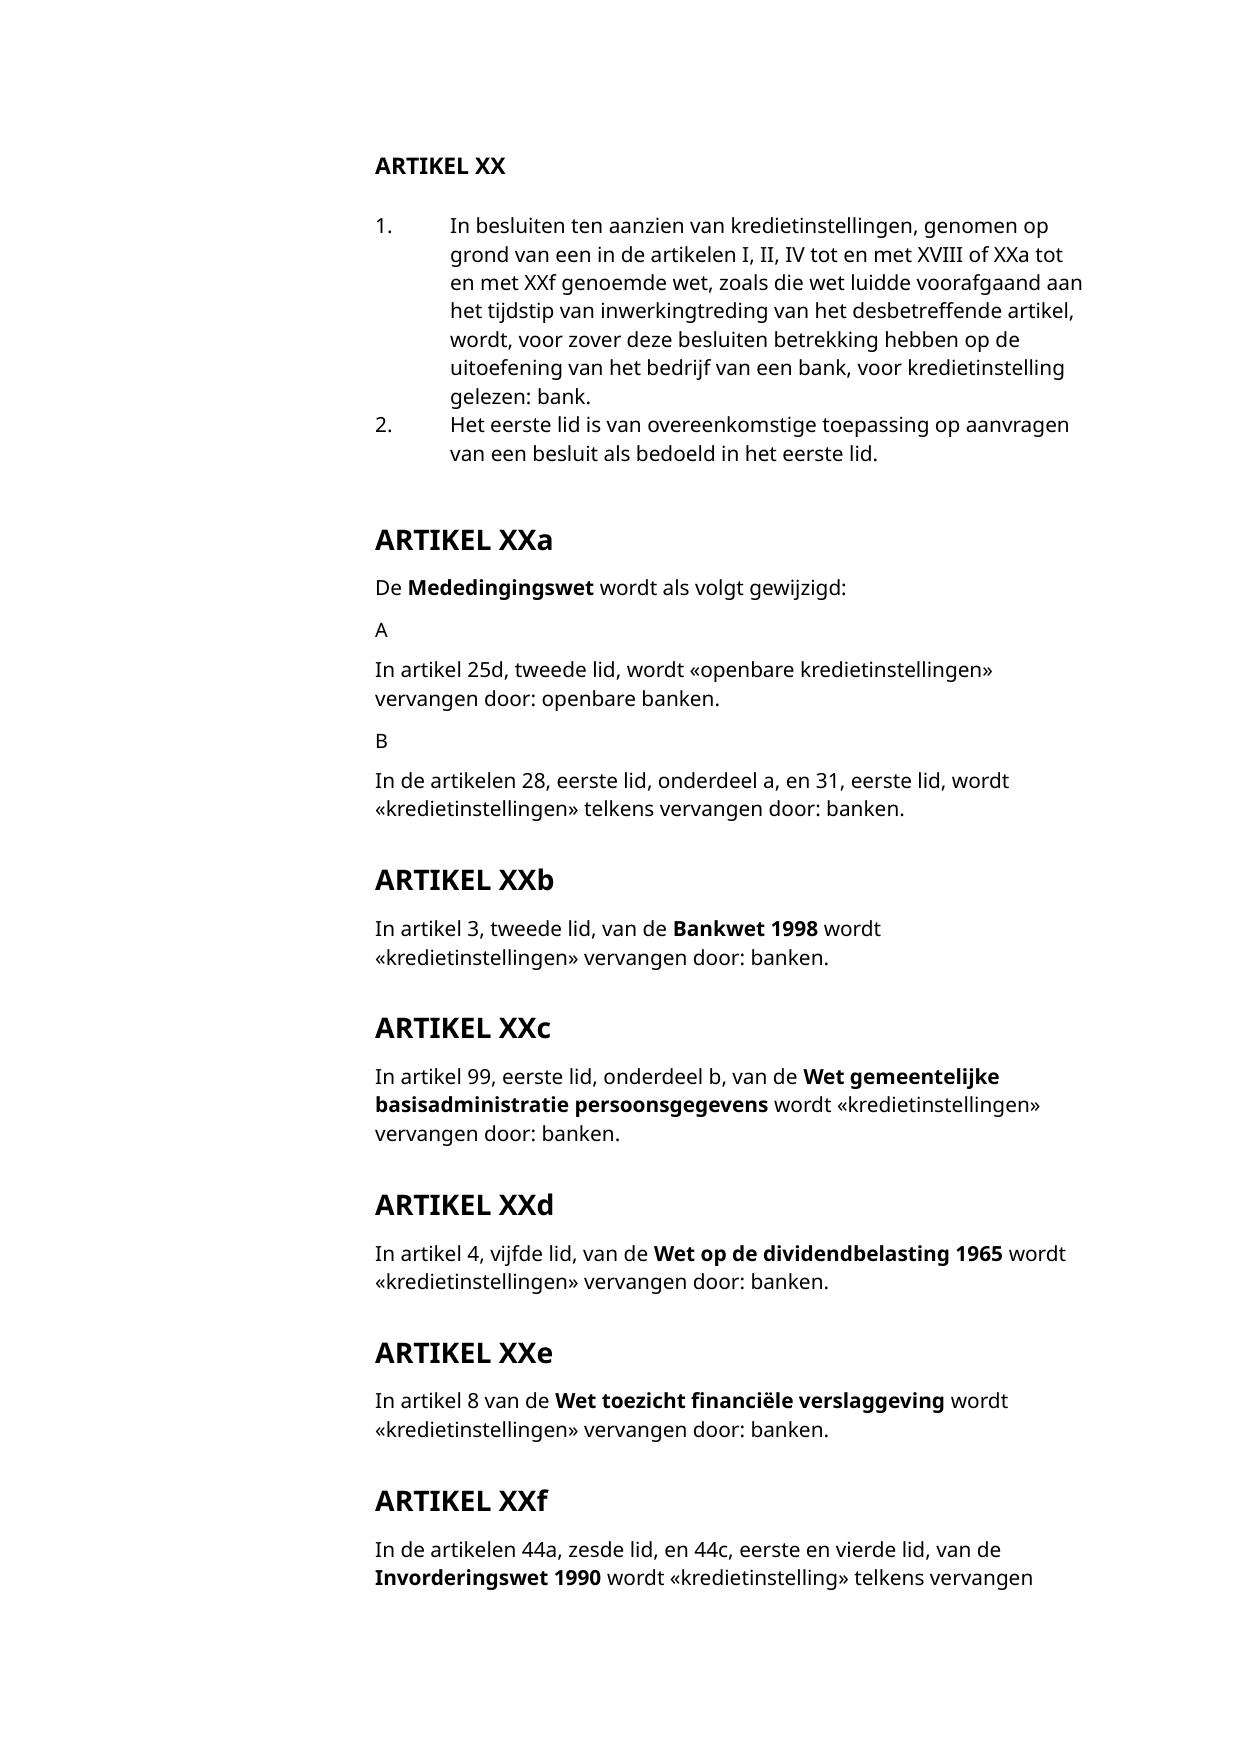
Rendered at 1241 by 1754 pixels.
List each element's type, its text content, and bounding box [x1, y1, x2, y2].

list Het eerste lid is van overeenkomstige toepassing op aanvragen van een besluit als bedoeld in het eerste lid. [375, 410, 1090, 467]
subtitle ARTIKEL XX [375, 150, 1090, 181]
text In artikel 8 van de Wet toezicht financiële verslaggeving wordt «kredietinstellingen» vervangen door: banken. [375, 1387, 1090, 1443]
subtitle ARTIKEL XXd [375, 1185, 1090, 1224]
text In artikel 25d, tweede lid, wordt «openbare kredietinstellingen» vervangen door: openbare banken. [375, 656, 1090, 712]
subtitle ARTIKEL XXf [375, 1481, 1090, 1520]
text In de artikelen 44a, zesde lid, en 44c, eerste en vierde lid, van de Invorderingswet 1990 wordt «kredietinstelling» telkens vervangen [375, 1535, 1090, 1592]
subtitle ARTIKEL XXa [375, 520, 1090, 558]
list In besluiten ten aanzien van kredietinstellingen, genomen op grond van een in de artikelen I, II, IV tot en met XVIII of XXa tot en met XXf genoemde wet, zoals die wet luidde voorafgaand aan het tijdstip van inwerkingtreding van het desbetreffende artikel, wordt, voor zover deze besluiten betrekking hebben op de uitoefening van het bedrijf van een bank, voor kredietinstelling gelezen: bank. [375, 211, 1090, 410]
text A [375, 617, 1090, 644]
text B [375, 727, 1090, 754]
text In artikel 99, eerste lid, onderdeel b, van de Wet gemeentelijke basisadministratie persoonsgegevens wordt «kredietinstellingen» vervangen door: banken. [375, 1062, 1090, 1147]
subtitle ARTIKEL XXe [375, 1333, 1090, 1372]
text In artikel 3, tweede lid, van de Bankwet 1998 wordt «kredietinstellingen» vervangen door: banken. [375, 914, 1090, 971]
text De Mededingingswet wordt als volgt gewijzigd: [375, 573, 1090, 602]
subtitle ARTIKEL XXc [375, 1008, 1090, 1047]
text In artikel 4, vijfde lid, van de Wet op de dividendbelasting 1965 wordt «kredietinstellingen» vervangen door: banken. [375, 1239, 1090, 1296]
text In de artikelen 28, eerste lid, onderdeel a, en 31, eerste lid, wordt «kredietinstellingen» telkens vervangen door: banken. [375, 766, 1090, 823]
subtitle ARTIKEL XXb [375, 861, 1090, 899]
